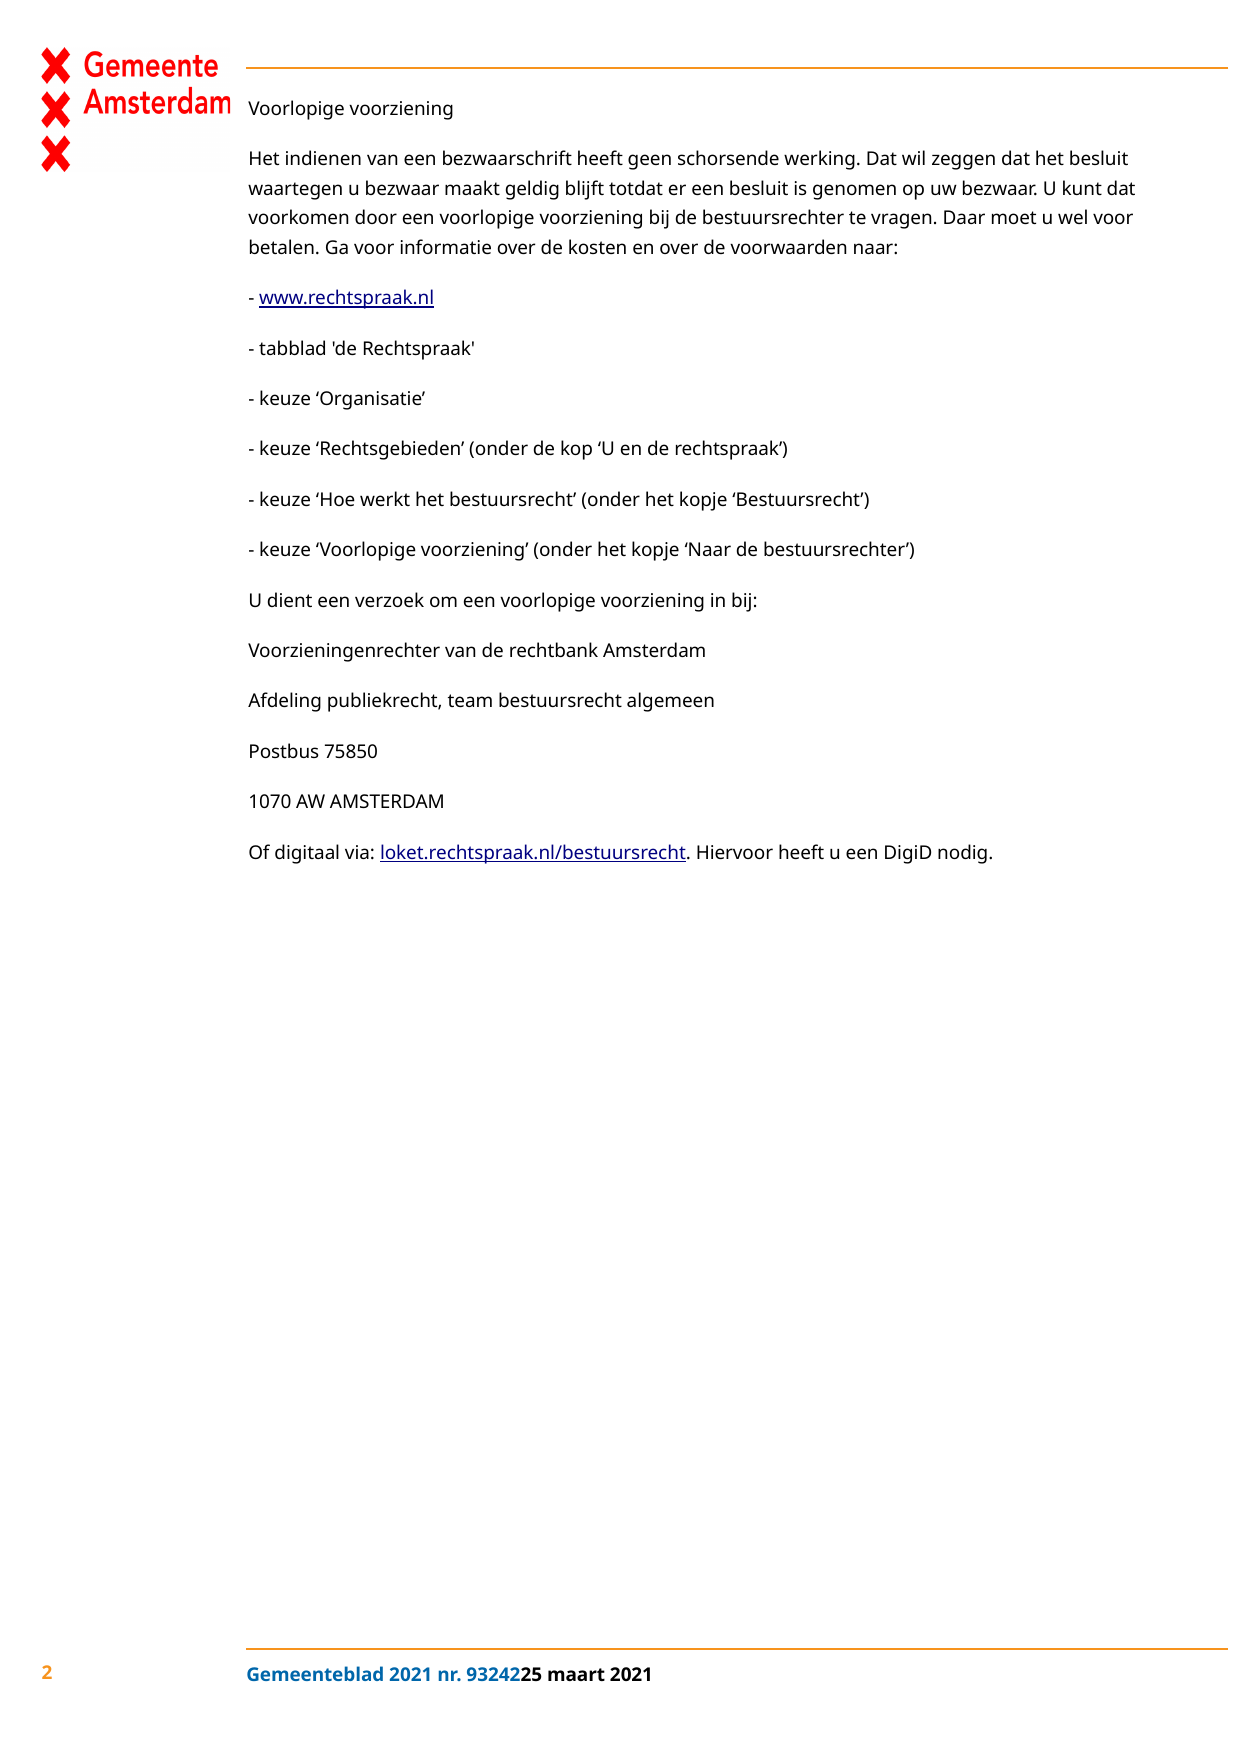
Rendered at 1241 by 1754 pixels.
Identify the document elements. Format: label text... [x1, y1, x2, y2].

text - www.rechtspraak.nl [248, 284, 1152, 310]
text - keuze ‘Hoe werkt het bestuursrecht’ (onder het kopje ‘Bestuursrecht’) [248, 486, 1152, 512]
text 1070 AW AMSTERDAM [248, 788, 1152, 814]
text - tabblad 'de Rechtspraak' [248, 335, 1152, 361]
text - keuze ‘Voorlopige voorziening’ (onder het kopje ‘Naar de bestuursrechter’) [248, 536, 1152, 562]
text U dient een verzoek om een voorlopige voorziening in bij: [248, 587, 1152, 613]
text Het indienen van een bezwaarschrift heeft geen schorsende werking. Dat wil zeggen dat het besluit waartegen u bezwaar maakt geldig blijft totdat er een besluit is genomen op uw bezwaar. U kunt dat voorkomen door een voorlopige voorziening bij de bestuursrechter te vragen. Daar moet u wel voor betalen. Ga voor informatie over de kosten en over de voorwaarden naar: [248, 145, 1152, 260]
text - keuze ‘Organisatie’ [248, 385, 1152, 411]
text Voorzieningenrechter van de rechtbank Amsterdam [248, 637, 1152, 663]
text Of digitaal via: loket.rechtspraak.nl/bestuursrecht. Hiervoor heeft u een DigiD nodig. [248, 839, 1152, 865]
text Afdeling publiekrecht, team bestuursrecht algemeen [248, 688, 1152, 713]
text - keuze ‘Rechtsgebieden’ (onder de kop ‘U en de rechtspraak’) [248, 436, 1152, 461]
picture [41, 47, 231, 172]
text Voorlopige voorziening [248, 95, 1152, 121]
text Postbus 75850 [248, 738, 1152, 764]
